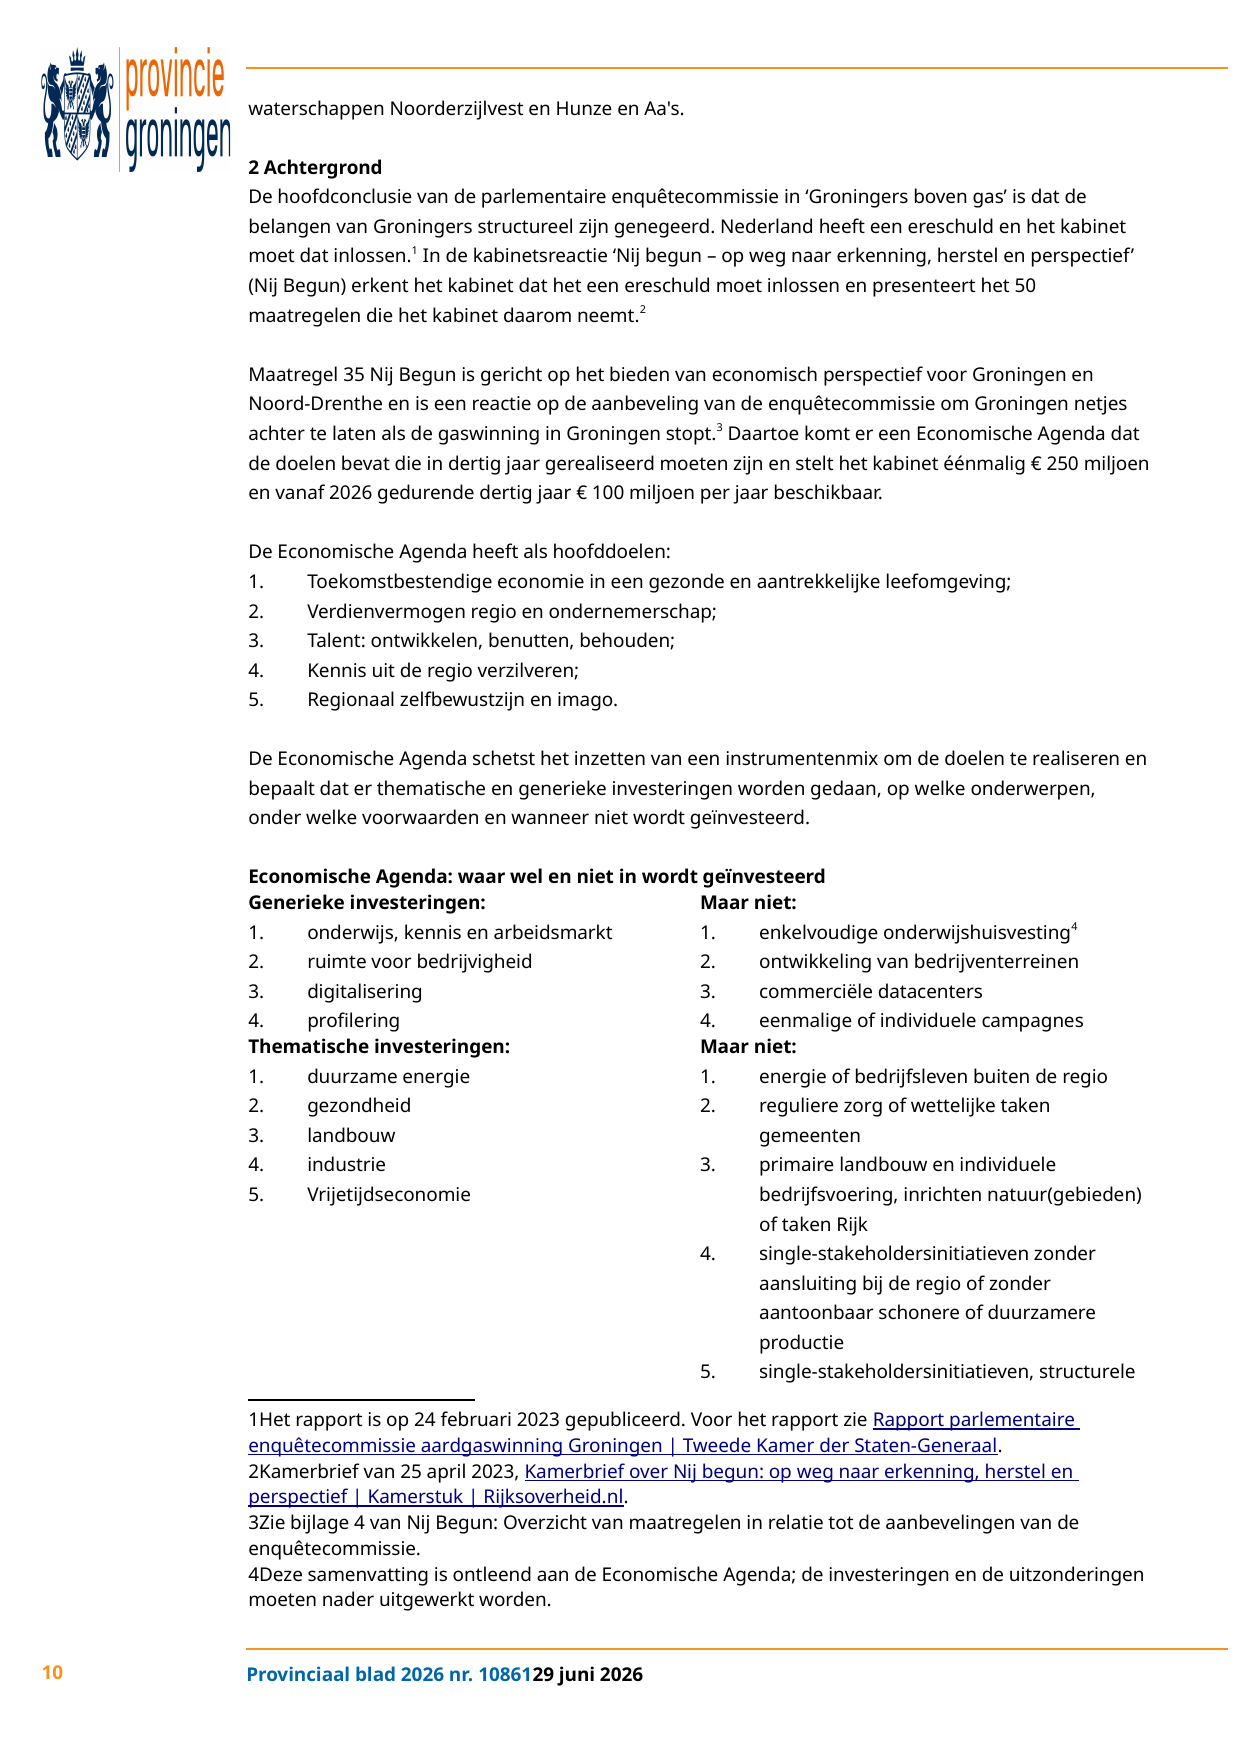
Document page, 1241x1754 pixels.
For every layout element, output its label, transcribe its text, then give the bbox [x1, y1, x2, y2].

text De hoofdconclusie van de parlementaire enquêtecommissie in ‘Groningers boven gas’ is dat de belangen van Groningers structureel zijn genegeerd. Nederland heeft een ereschuld en het kabinet moet dat inlossen. In de kabinetsreactie ‘Nij begun – op weg naar erkenning, herstel en perspectief’ (Nij Begun) erkent het kabinet dat het een ereschuld moet inlossen en presenteert het 50 maatregelen die het kabinet daarom neemt. [248, 183, 1152, 328]
text Maatregel 35 Nij Begun is gericht op het bieden van economisch perspectief voor Groningen en Noord-Drenthe en is een reactie op de aanbeveling van de enquêtecommissie om Groningen netjes achter te laten als de gaswinning in Groningen stopt. Daartoe komt er een Economische Agenda dat de doelen bevat die in dertig jaar gerealiseerd moeten zijn en stelt het kabinet éénmalig € 250 miljoen en vanaf 2026 gedurende dertig jaar € 100 miljoen per jaar beschikbaar. [248, 361, 1152, 505]
text Kamerbrief van 25 april 2023, Kamerbrief over Nij begun: op weg naar erkenning, herstel en perspectief | Kamerstuk | Rijksoverheid.nl. [248, 1458, 1152, 1509]
table_cell Thematische investeringen: duurzame energie gezondheid landbouw industrie Vrijetijdseconomie [248, 1033, 700, 1384]
table_header De Economische Agenda heeft als hoofddoelen: Toekomstbestendige economie in een gezonde en aantrekkelijke leefomgeving; Verdienvermogen regio en ondernemerschap; Talent: ontwikkelen, benutten, behouden; Kennis uit de regio verzilveren; Regionaal zelfbewustzijn en imago. [248, 539, 1152, 712]
table_cell Maar niet: enkelvoudige onderwijshuisvesting ontwikkeling van bedrijventerreinen commerciële datacenters eenmalige of individuele campagnes [700, 889, 1152, 1033]
table_cell Maar niet: energie of bedrijfsleven buiten de regio reguliere zorg of wettelijke taken gemeenten primaire landbouw en individuele bedrijfsvoering, inrichten natuur(gebieden) of taken Rijk single-stakeholdersinitiatieven zonder aansluiting bij de regio of zonder aantoonbaar schonere of duurzamere productie single-stakeholdersinitiatieven, structurele [700, 1033, 1152, 1384]
text waterschappen Noorderzijlvest en Hunze en Aa's. [248, 95, 1152, 121]
text Zie bijlage 4 van Nij Begun: Overzicht van maatregelen in relatie tot de aanbevelingen van de enquêtecommissie. [248, 1509, 1152, 1561]
picture [41, 47, 231, 172]
text De Economische Agenda schetst het inzetten van een instrumentenmix om de doelen te realiseren en bepaalt dat er thematische en generieke investeringen worden gedaan, op welke onderwerpen, onder welke voorwaarden en wanneer niet wordt geïnvesteerd. [248, 745, 1152, 830]
table_header Economische Agenda: waar wel en niet in wordt geïnvesteerd [248, 864, 1152, 889]
table_cell Generieke investeringen: onderwijs, kennis en arbeidsmarkt ruimte voor bedrijvigheid digitalisering profilering [248, 889, 700, 1033]
text 2 Achtergrond [248, 154, 1152, 180]
text Het rapport is op 24 februari 2023 gepubliceerd. Voor het rapport zie Rapport parlementaire enquêtecommissie aardgaswinning Groningen | Tweede Kamer der Staten-Generaal. [248, 1406, 1152, 1458]
